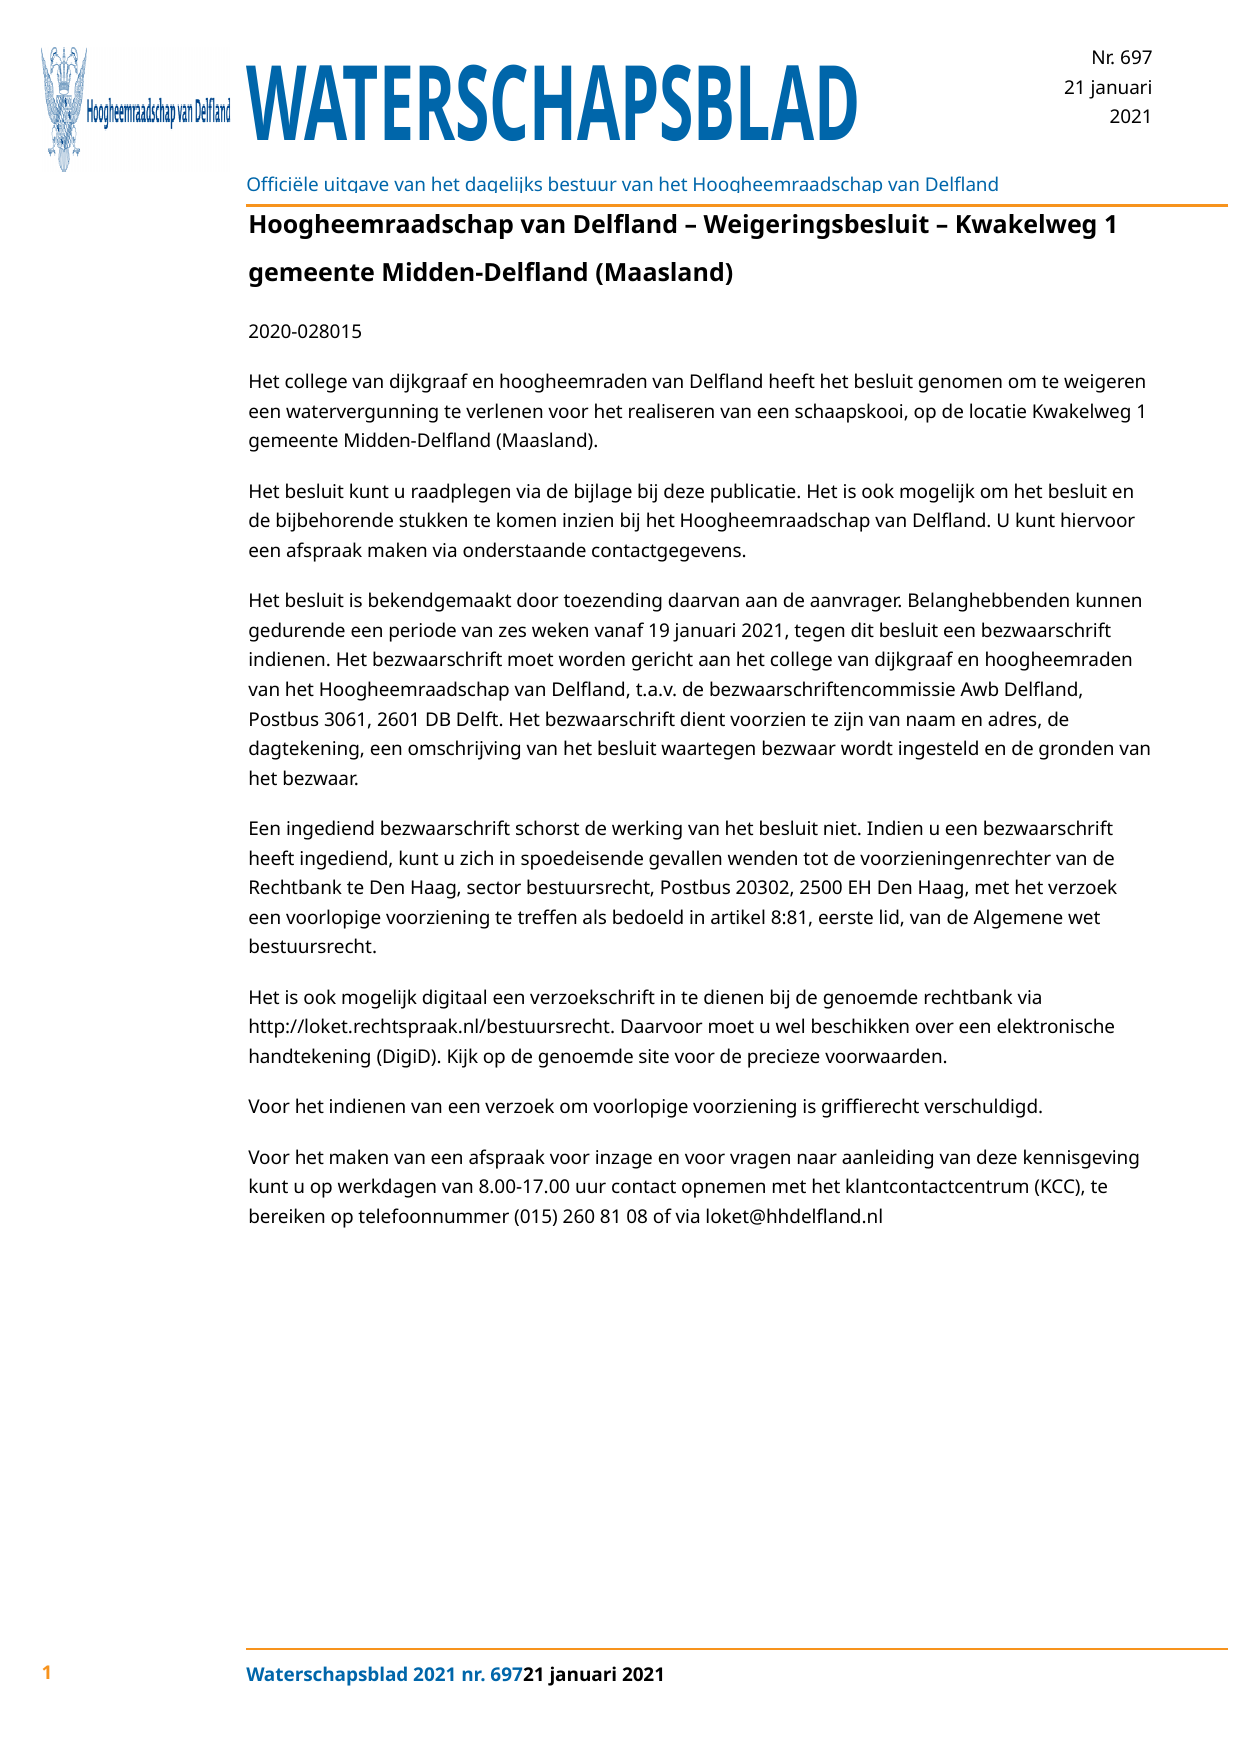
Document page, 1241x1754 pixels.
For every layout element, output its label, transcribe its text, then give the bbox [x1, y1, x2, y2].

text 2020-028015 [248, 318, 1152, 344]
text Het besluit kunt u raadplegen via de bijlage bij deze publicatie. Het is ook mogelijk om het besluit en de bijbehorende stukken te komen inzien bij het Hoogheemraadschap van Delfland. U kunt hiervoor een afspraak maken via onderstaande contactgegevens. [248, 478, 1152, 563]
text Een ingediend bezwaarschrift schorst de werking van het besluit niet. Indien u een bezwaarschrift heeft ingediend, kunt u zich in spoedeisende gevallen wenden tot de voorzieningenrechter van de Rechtbank te Den Haag, sector bestuursrecht, Postbus 20302, 2500 EH Den Haag, met het verzoek een voorlopige voorziening te treffen als bedoeld in artikel 8:81, eerste lid, van de Algemene wet bestuursrecht. [248, 815, 1152, 959]
text Hoogheemraadschap van Delfland – Weigeringsbesluit – Kwakelweg 1 gemeente Midden-Delfland (Maasland) [248, 207, 1152, 288]
picture [41, 47, 231, 172]
text Het besluit is bekendgemaakt door toezending daarvan aan de aanvrager. Belanghebbenden kunnen gedurende een periode van zes weken vanaf 19 januari 2021, tegen dit besluit een bezwaarschrift indienen. Het bezwaarschrift moet worden gericht aan het college van dijkgraaf en hoogheemraden van het Hoogheemraadschap van Delfland, t.a.v. de bezwaarschriftencommissie Awb Delfland, Postbus 3061, 2601 DB Delft. Het bezwaarschrift dient voorzien te zijn van naam en adres, de dagtekening, een omschrijving van het besluit waartegen bezwaar wordt ingesteld en de gronden van het bezwaar. [248, 587, 1152, 791]
text Het is ook mogelijk digitaal een verzoekschrift in te dienen bij de genoemde rechtbank via http://loket.rechtspraak.nl/bestuursrecht. Daarvoor moet u wel beschikken over een elektronische handtekening (DigiD). Kijk op de genoemde site voor de precieze voorwaarden. [248, 984, 1152, 1069]
text Voor het maken van een afspraak voor inzage en voor vragen naar aanleiding van deze kennisgeving kunt u op werkdagen van 8.00-17.00 uur contact opnemen met het klantcontactcentrum (KCC), te bereiken op telefoonnummer (015) 260 81 08 of via loket@hhdelfland.nl [248, 1144, 1152, 1229]
text Het college van dijkgraaf en hoogheemraden van Delfland heeft het besluit genomen om te weigeren een watervergunning te verlenen voor het realiseren van een schaapskooi, op de locatie Kwakelweg 1 gemeente Midden-Delfland (Maasland). [248, 368, 1152, 453]
text Voor het indienen van een verzoek om voorlopige voorziening is griffierecht verschuldigd. [248, 1094, 1152, 1119]
